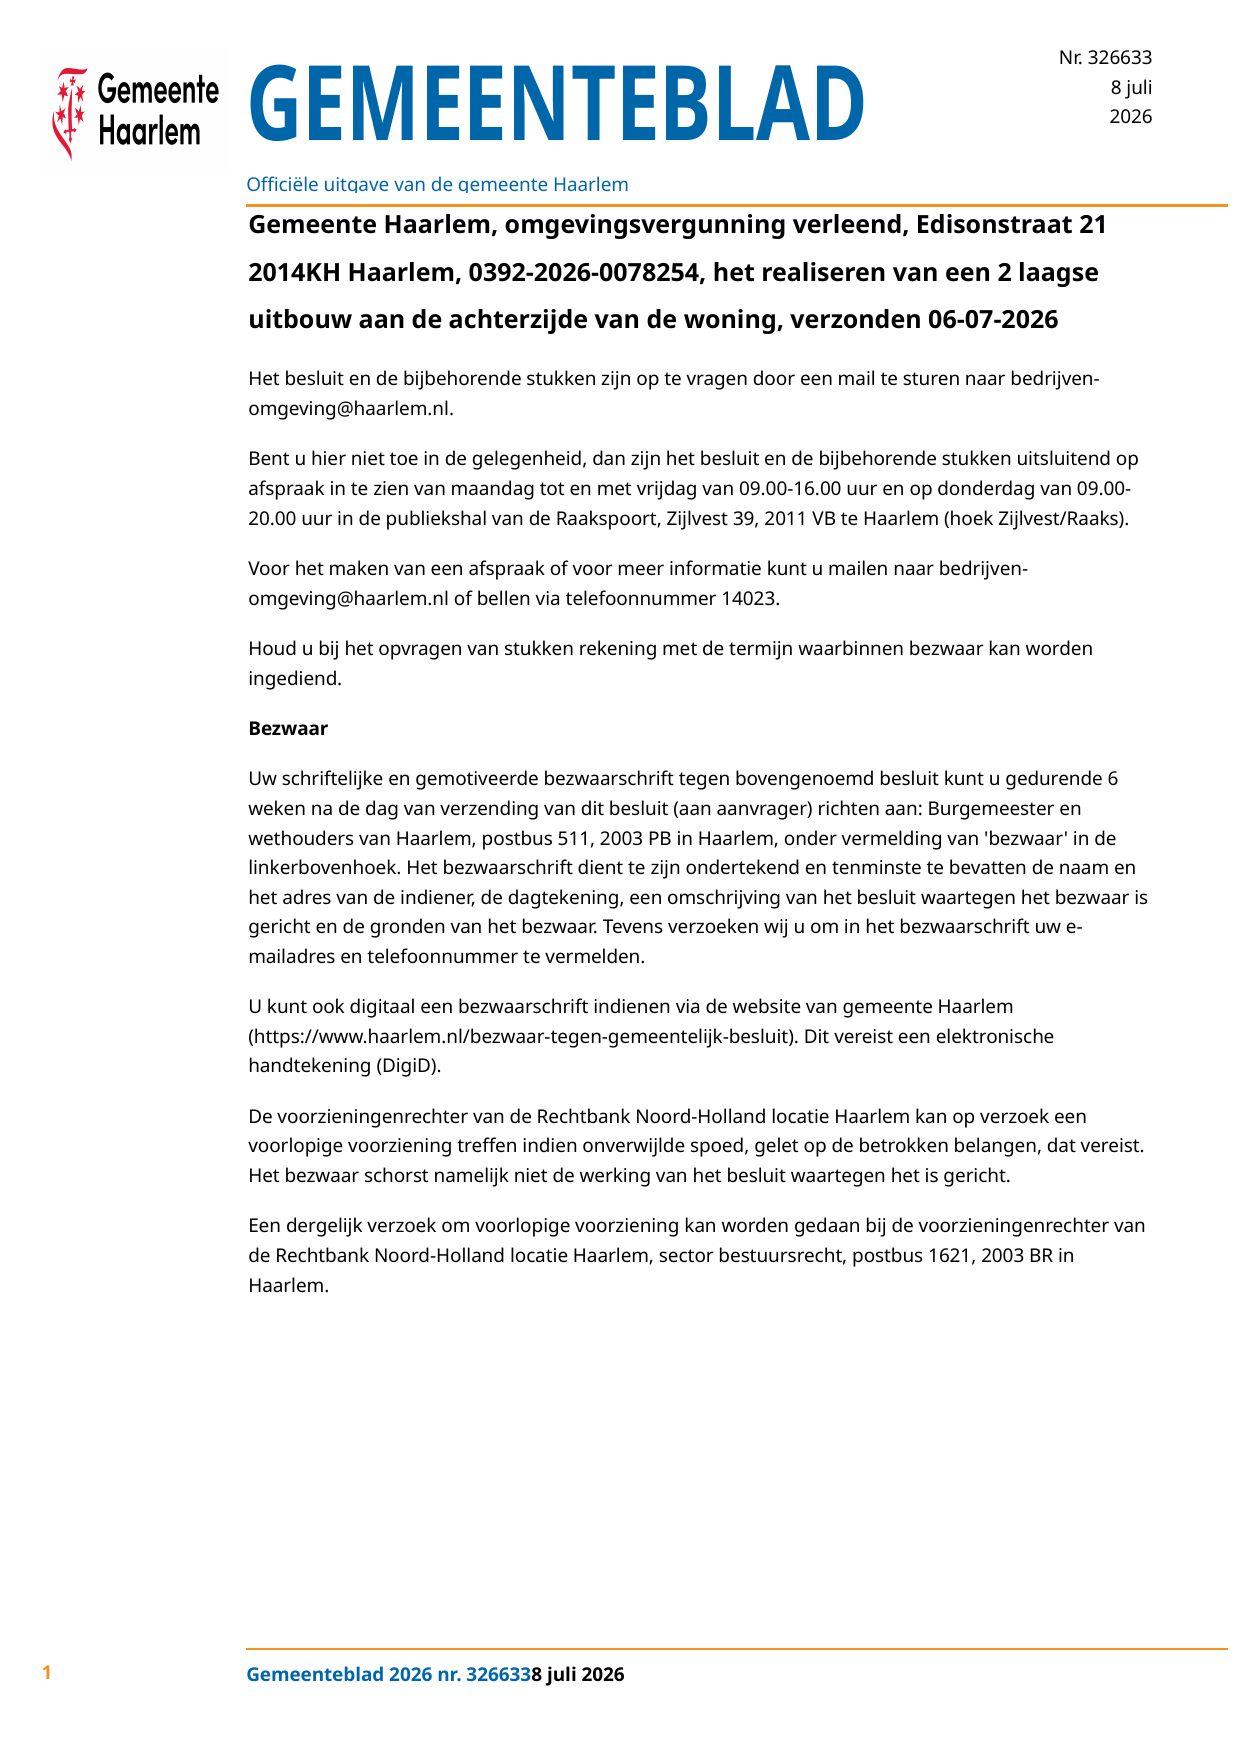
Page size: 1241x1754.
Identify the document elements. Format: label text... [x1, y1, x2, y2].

text Houd u bij het opvragen van stukken rekening met de termijn waarbinnen bezwaar kan worden ingediend. [248, 635, 1152, 690]
text Gemeente Haarlem, omgevingsvergunning verleend, Edisonstraat 21 2014KH Haarlem, 0392-2026-0078254, het realiseren van een 2 laagse uitbouw aan de achterzijde van de woning, verzonden 06-07-2026 [248, 207, 1152, 336]
text De voorzieningenrechter van de Rechtbank Noord-Holland locatie Haarlem kan op verzoek een voorlopige voorziening treffen indien onverwijlde spoed, gelet op de betrokken belangen, dat vereist. Het bezwaar schorst namelijk niet de werking van het besluit waartegen het is gericht. [248, 1103, 1152, 1188]
text U kunt ook digitaal een bezwaarschrift indienen via de website van gemeente Haarlem (https://www.haarlem.nl/bezwaar-tegen-gemeentelijk-besluit). Dit vereist een elektronische handtekening (DigiD). [248, 993, 1152, 1078]
text Het besluit en de bijbehorende stukken zijn op te vragen door een mail te sturen naar bedrijven-omgeving@haarlem.nl. [248, 366, 1152, 421]
picture [41, 47, 231, 172]
text Bezwaar [248, 715, 1152, 741]
text Uw schriftelijke en gemotiveerde bezwaarschrift tegen bovengenoemd besluit kunt u gedurende 6 weken na de dag van verzending van dit besluit (aan aanvrager) richten aan: Burgemeester en wethouders van Haarlem, postbus 511, 2003 PB in Haarlem, onder vermelding van 'bezwaar' in de linkerbovenhoek. Het bezwaarschrift dient te zijn ondertekend en tenminste te bevatten de naam en het adres van de indiener, de dagtekening, een omschrijving van het besluit waartegen het bezwaar is gericht en de gronden van het bezwaar. Tevens verzoeken wij u om in het bezwaarschrift uw e-mailadres en telefoonnummer te vermelden. [248, 766, 1152, 969]
text Een dergelijk verzoek om voorlopige voorziening kan worden gedaan bij de voorzieningenrechter van de Rechtbank Noord-Holland locatie Haarlem, sector bestuursrecht, postbus 1621, 2003 BR in Haarlem. [248, 1213, 1152, 1297]
text Bent u hier niet toe in de gelegenheid, dan zijn het besluit en de bijbehorende stukken uitsluitend op afspraak in te zien van maandag tot en met vrijdag van 09.00-16.00 uur en op donderdag van 09.00-20.00 uur in de publiekshal van de Raakspoort, Zijlvest 39, 2011 VB te Haarlem (hoek Zijlvest/Raaks). [248, 446, 1152, 530]
text Voor het maken van een afspraak of voor meer informatie kunt u mailen naar bedrijven-omgeving@haarlem.nl of bellen via telefoonnummer 14023. [248, 555, 1152, 610]
